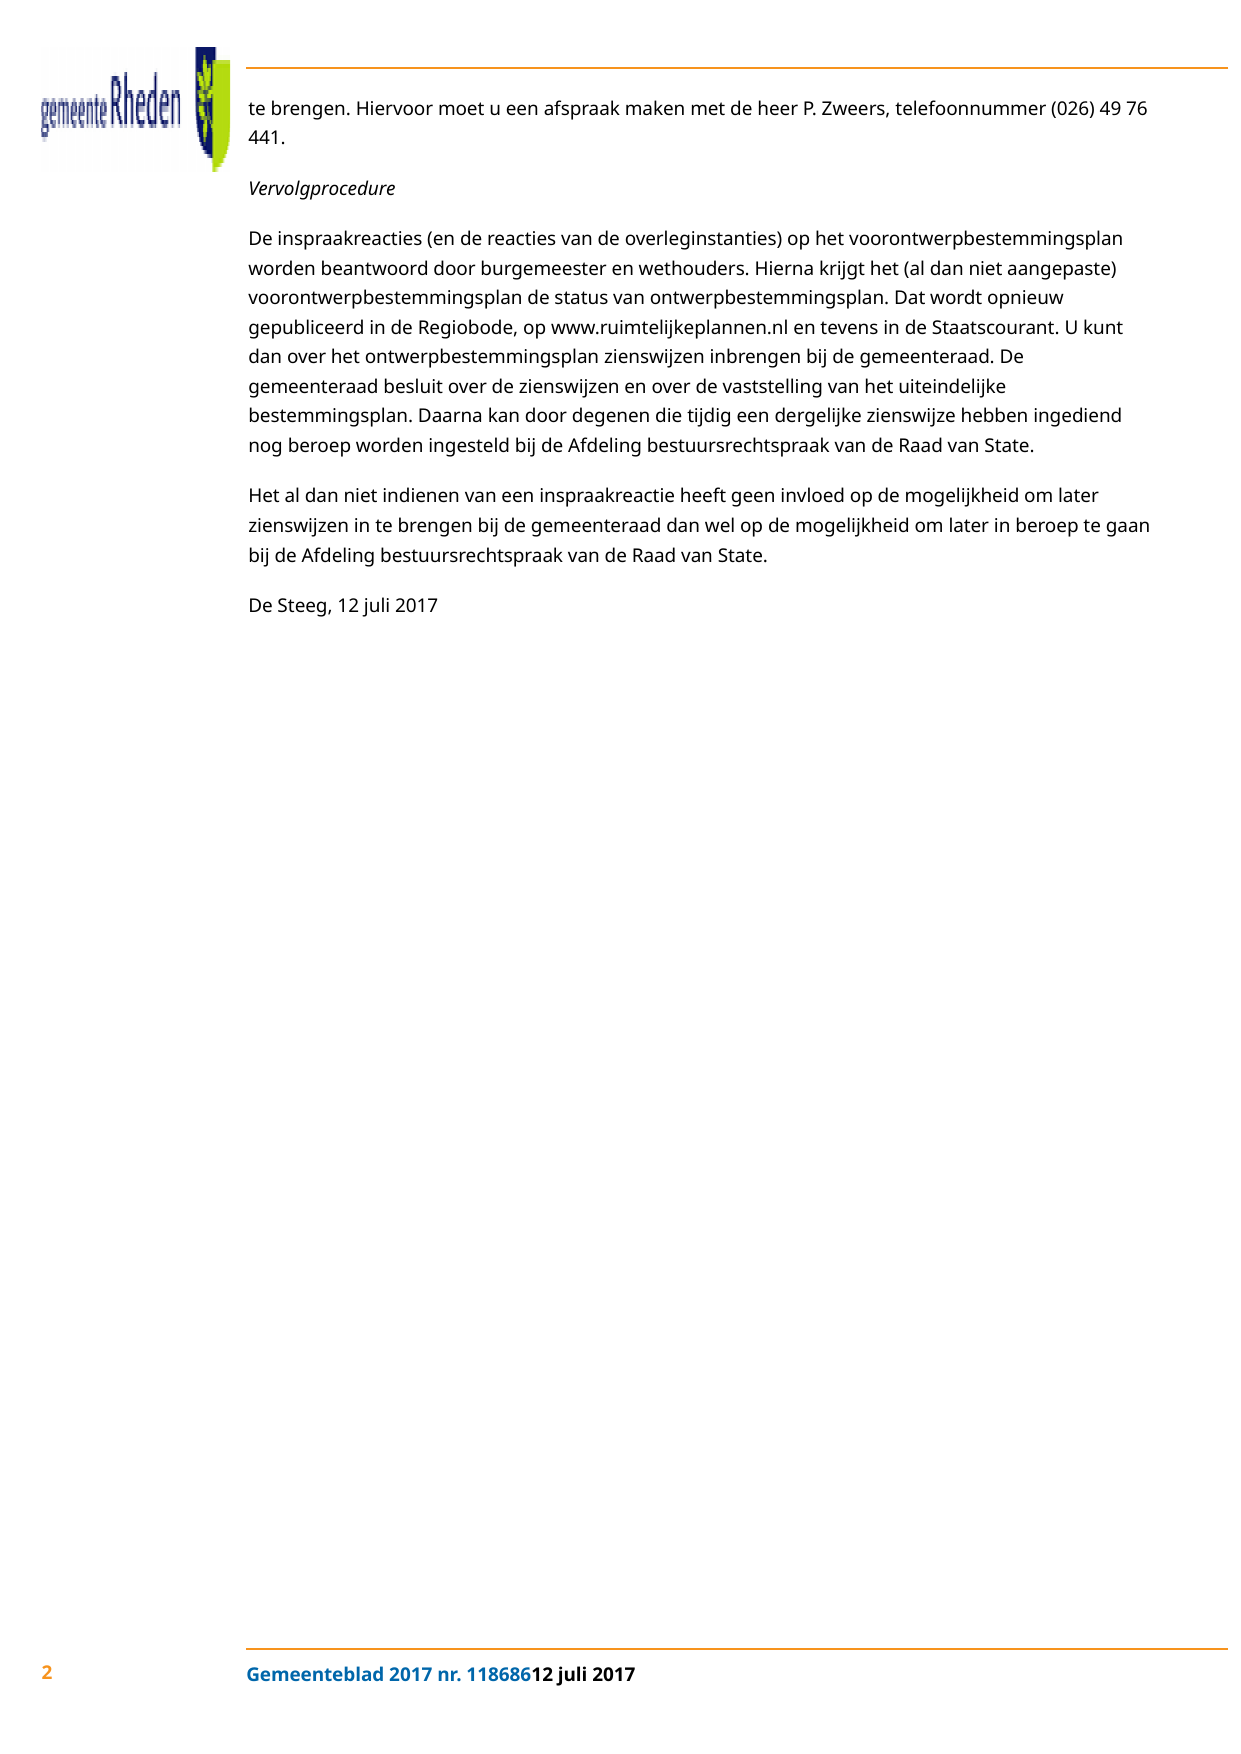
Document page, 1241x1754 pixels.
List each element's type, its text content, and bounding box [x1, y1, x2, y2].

text De inspraakreacties (en de reacties van de overleginstanties) op het voorontwerpbestemmingsplan worden beantwoord door burgemeester en wethouders. Hierna krijgt het (al dan niet aangepaste) voorontwerpbestemmingsplan de status van ontwerpbestemmingsplan. Dat wordt opnieuw gepubliceerd in de Regiobode, op www.ruimtelijkeplannen.nl en tevens in de Staatscourant. U kunt dan over het ontwerpbestemmingsplan zienswijzen inbrengen bij de gemeenteraad. De gemeenteraad besluit over de zienswijzen en over de vaststelling van het uiteindelijke bestemmingsplan. Daarna kan door degenen die tijdig een dergelijke zienswijze hebben ingediend nog beroep worden ingesteld bij de Afdeling bestuursrechtspraak van de Raad van State. [248, 225, 1152, 458]
picture [41, 47, 231, 172]
text De Steeg, 12 juli 2017 [248, 592, 1152, 618]
text Vervolgprocedure [248, 175, 1152, 201]
text te brengen. Hiervoor moet u een afspraak maken met de heer P. Zweers, telefoonnummer (026) 49 76 441. [248, 95, 1152, 150]
text Het al dan niet indienen van een inspraakreactie heeft geen invloed op de mogelijkheid om later zienswijzen in te brengen bij de gemeenteraad dan wel op de mogelijkheid om later in beroep te gaan bij de Afdeling bestuursrechtspraak van de Raad van State. [248, 483, 1152, 568]
